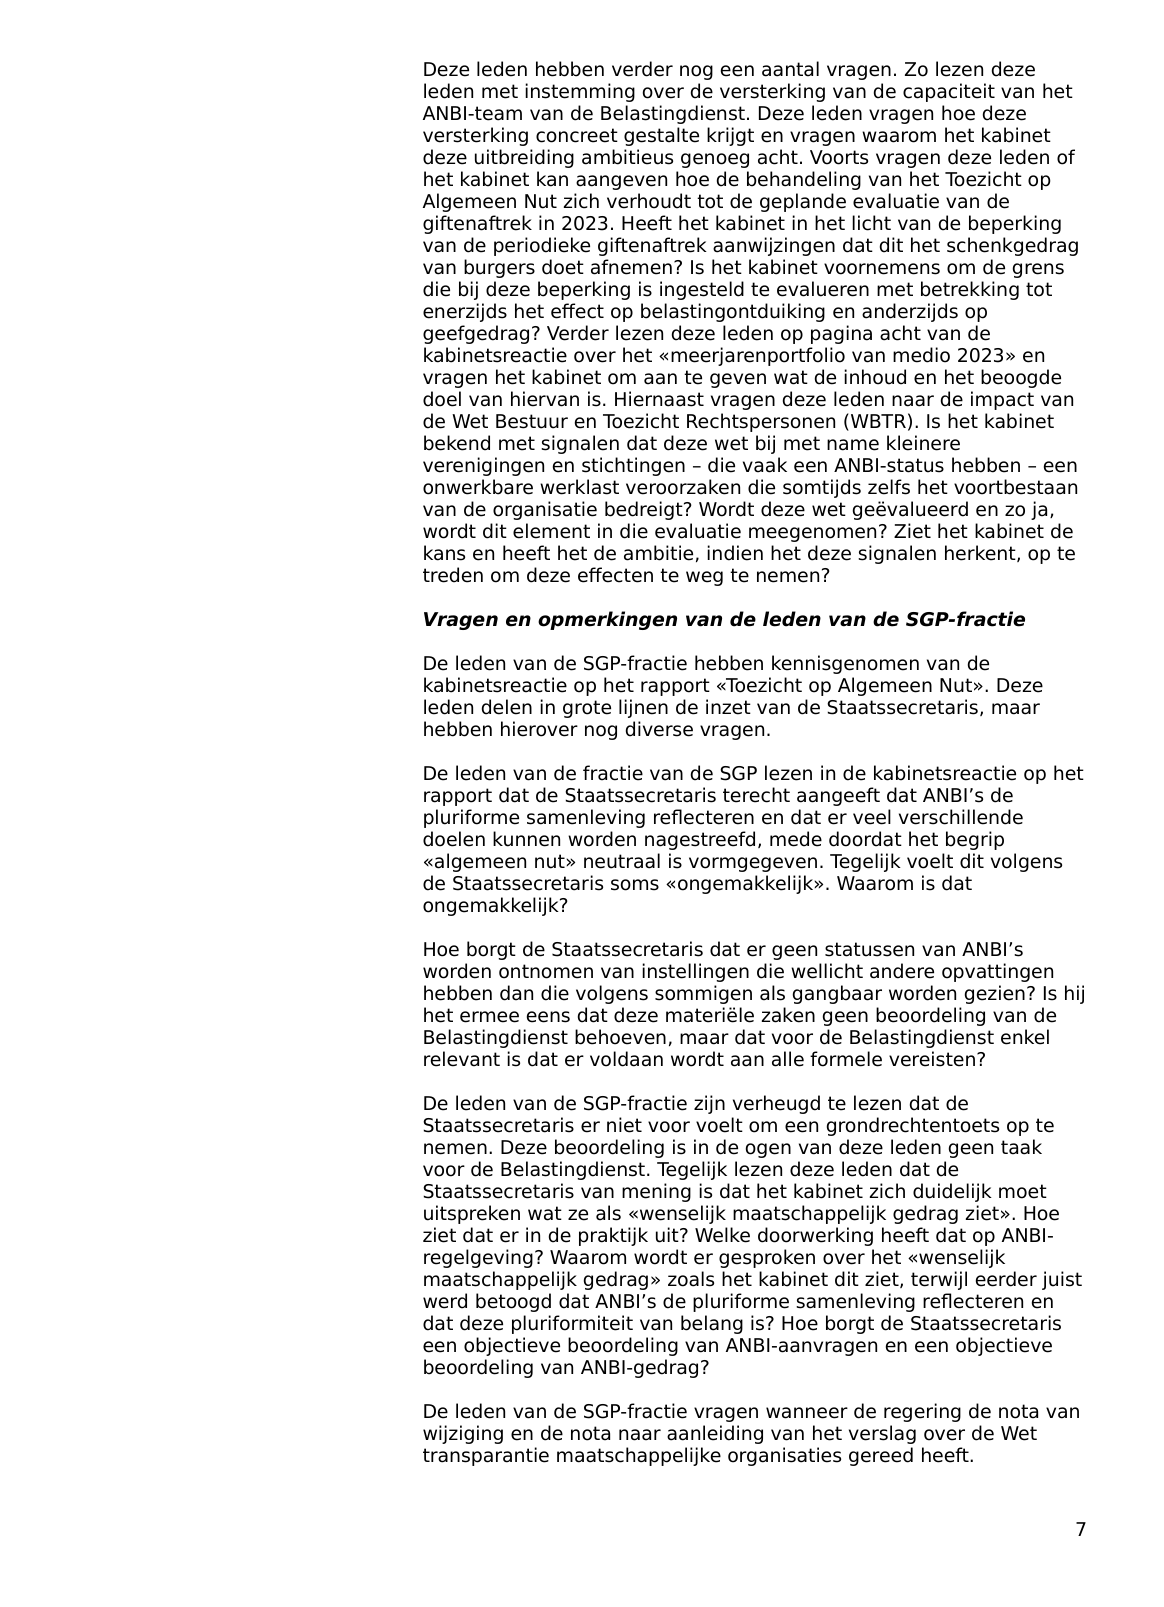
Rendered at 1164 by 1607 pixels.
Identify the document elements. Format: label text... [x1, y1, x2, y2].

text De leden van de fractie van de SGP lezen in de kabinetsreactie op het rapport dat de Staatssecretaris terecht aangeeft dat ANBI’s de pluriforme samenleving reflecteren en dat er veel verschillende doelen kunnen worden nagestreefd, mede doordat het begrip «algemeen nut» neutraal is vormgegeven. Tegelijk voelt dit volgens de Staatssecretaris soms «ongemakkelijk». Waarom is dat ongemakkelijk? [422, 763, 1087, 917]
text De leden van de SGP-fractie hebben kennisgenomen van de kabinetsreactie op het rapport «Toezicht op Algemeen Nut». Deze leden delen in grote lijnen de inzet van de Staatssecretaris, maar hebben hierover nog diverse vragen. [422, 653, 1087, 741]
subtitle Vragen en opmerkingen van de leden van de SGP-fractie [422, 609, 1087, 631]
text Hoe borgt de Staatssecretaris dat er geen statussen van ANBI’s worden ontnomen van instellingen die wellicht andere opvattingen hebben dan die volgens sommigen als gangbaar worden gezien? Is hij het ermee eens dat deze materiële zaken geen beoordeling van de Belastingdienst behoeven, maar dat voor de Belastingdienst enkel relevant is dat er voldaan wordt aan alle formele vereisten? [422, 939, 1087, 1071]
text De leden van de SGP-fractie vragen wanneer de regering de nota van wijziging en de nota naar aanleiding van het verslag over de Wet transparantie maatschappelijke organisaties gereed heeft. [422, 1401, 1087, 1467]
text De leden van de SGP-fractie zijn verheugd te lezen dat de Staatssecretaris er niet voor voelt om een grondrechtentoets op te nemen. Deze beoordeling is in de ogen van deze leden geen taak voor de Belastingdienst. Tegelijk lezen deze leden dat de Staatssecretaris van mening is dat het kabinet zich duidelijk moet uitspreken wat ze als «wenselijk maatschappelijk gedrag ziet». Hoe ziet dat er in de praktijk uit? Welke doorwerking heeft dat op ANBI-regelgeving? Waarom wordt er gesproken over het «wenselijk maatschappelijk gedrag» zoals het kabinet dit ziet, terwijl eerder juist werd betoogd dat ANBI’s de pluriforme samenleving reflecteren en dat deze pluriformiteit van belang is? Hoe borgt de Staatssecretaris een objectieve beoordeling van ANBI-aanvragen en een objectieve beoordeling van ANBI-gedrag? [422, 1093, 1087, 1379]
text Deze leden hebben verder nog een aantal vragen. Zo lezen deze leden met instemming over de versterking van de capaciteit van het ANBI-team van de Belastingdienst. Deze leden vragen hoe deze versterking concreet gestalte krijgt en vragen waarom het kabinet deze uitbreiding ambitieus genoeg acht. Voorts vragen deze leden of het kabinet kan aangeven hoe de behandeling van het Toezicht op Algemeen Nut zich verhoudt tot de geplande evaluatie van de giftenaftrek in 2023. Heeft het kabinet in het licht van de beperking van de periodieke giftenaftrek aanwijzingen dat dit het schenkgedrag van burgers doet afnemen? Is het kabinet voornemens om de grens die bij deze beperking is ingesteld te evalueren met betrekking tot enerzijds het effect op belastingontduiking en anderzijds op geefgedrag? Verder lezen deze leden op pagina acht van de kabinetsreactie over het «meerjarenportfolio van medio 2023» en vragen het kabinet om aan te geven wat de inhoud en het beoogde doel van hiervan is. Hiernaast vragen deze leden naar de impact van de Wet Bestuur en Toezicht Rechtspersonen (WBTR). Is het kabinet bekend met signalen dat deze wet bij met name kleinere verenigingen en stichtingen – die vaak een ANBI-status hebben – een onwerkbare werklast veroorzaken die somtijds zelfs het voortbestaan van de organisatie bedreigt? Wordt deze wet geëvalueerd en zo ja, wordt dit element in die evaluatie meegenomen? Ziet het kabinet de kans en heeft het de ambitie, indien het deze signalen herkent, op te treden om deze effecten te weg te nemen? [422, 59, 1087, 587]
